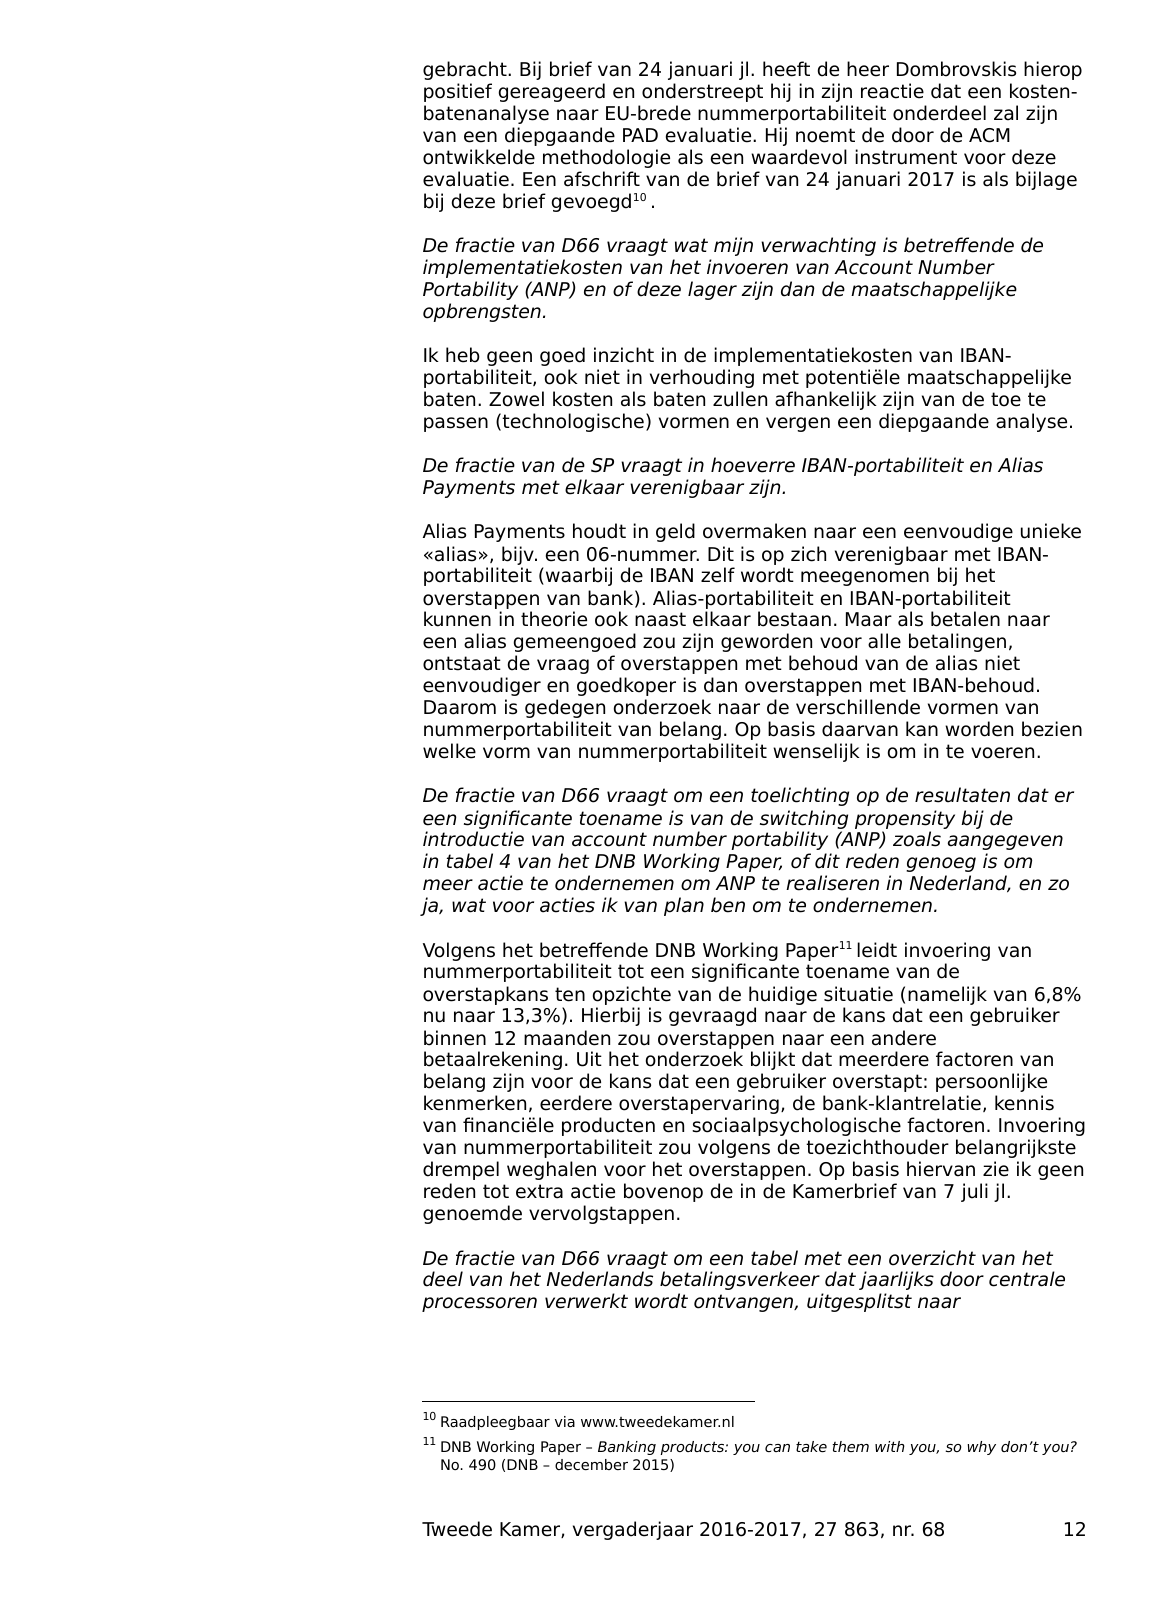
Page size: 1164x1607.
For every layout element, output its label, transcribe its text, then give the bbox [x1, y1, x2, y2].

text De fractie van D66 vraagt wat mijn verwachting is betreffende de implementatiekosten van het invoeren van Account Number Portability (ANP) en of deze lager zijn dan de maatschappelijke opbrengsten. [422, 235, 1087, 323]
text Raadpleegbaar via www.tweedekamer.nl [422, 1410, 1087, 1432]
text De fractie van de SP vraagt in hoeverre IBAN-portabiliteit en Alias Payments met elkaar verenigbaar zijn. [422, 455, 1087, 499]
text De fractie van D66 vraagt om een toelichting op de resultaten dat er een significante toename is van de switching propensity bij de introductie van account number portability (ANP) zoals aangegeven in tabel 4 van het DNB Working Paper, of dit reden genoeg is om meer actie te ondernemen om ANP te realiseren in Nederland, en zo ja, wat voor acties ik van plan ben om te ondernemen. [422, 785, 1087, 917]
text De fractie van D66 vraagt om een tabel met een overzicht van het deel van het Nederlands betalingsverkeer dat jaarlijks door centrale processoren verwerkt wordt ontvangen, uitgesplitst naar [422, 1247, 1087, 1313]
text Volgens het betreffende DNB Working Paperleidt invoering van nummerportabiliteit tot een significante toename van de overstapkans ten opzichte van de huidige situatie (namelijk van 6,8% nu naar 13,3%). Hierbij is gevraagd naar de kans dat een gebruiker binnen 12 maanden zou overstappen naar een andere betaalrekening. Uit het onderzoek blijkt dat meerdere factoren van belang zijn voor de kans dat een gebruiker overstapt: persoonlijke kenmerken, eerdere overstapervaring, de bank-klantrelatie, kennis van financiële producten en sociaalpsychologische factoren. Invoering van nummerportabiliteit zou volgens de toezichthouder belangrijkste drempel weghalen voor het overstappen. Op basis hiervan zie ik geen reden tot extra actie bovenop de in de Kamerbrief van 7 juli jl. genoemde vervolgstappen. [422, 939, 1087, 1225]
text DNB Working Paper – Banking products: you can take them with you, so why don’t you? No. 490 (DNB – december 2015) [422, 1435, 1087, 1474]
text gebracht. Bij brief van 24 januari jl. heeft de heer Dombrovskis hierop positief gereageerd en onderstreept hij in zijn reactie dat een kosten-batenanalyse naar EU-brede nummerportabiliteit onderdeel zal zijn van een diepgaande PAD evaluatie. Hij noemt de door de ACM ontwikkelde methodologie als een waardevol instrument voor deze evaluatie. Een afschrift van de brief van 24 januari 2017 is als bijlage bij deze brief gevoegd. [422, 59, 1087, 213]
text Ik heb geen goed inzicht in de implementatiekosten van IBAN-portabiliteit, ook niet in verhouding met potentiële maatschappelijke baten. Zowel kosten als baten zullen afhankelijk zijn van de toe te passen (technologische) vormen en vergen een diepgaande analyse. [422, 345, 1087, 433]
text Alias Payments houdt in geld overmaken naar een eenvoudige unieke «alias», bijv. een 06-nummer. Dit is op zich verenigbaar met IBAN-portabiliteit (waarbij de IBAN zelf wordt meegenomen bij het overstappen van bank). Alias-portabiliteit en IBAN-portabiliteit kunnen in theorie ook naast elkaar bestaan. Maar als betalen naar een alias gemeengoed zou zijn geworden voor alle betalingen, ontstaat de vraag of overstappen met behoud van de alias niet eenvoudiger en goedkoper is dan overstappen met IBAN-behoud. Daarom is gedegen onderzoek naar de verschillende vormen van nummerportabiliteit van belang. Op basis daarvan kan worden bezien welke vorm van nummerportabiliteit wenselijk is om in te voeren. [422, 521, 1087, 763]
